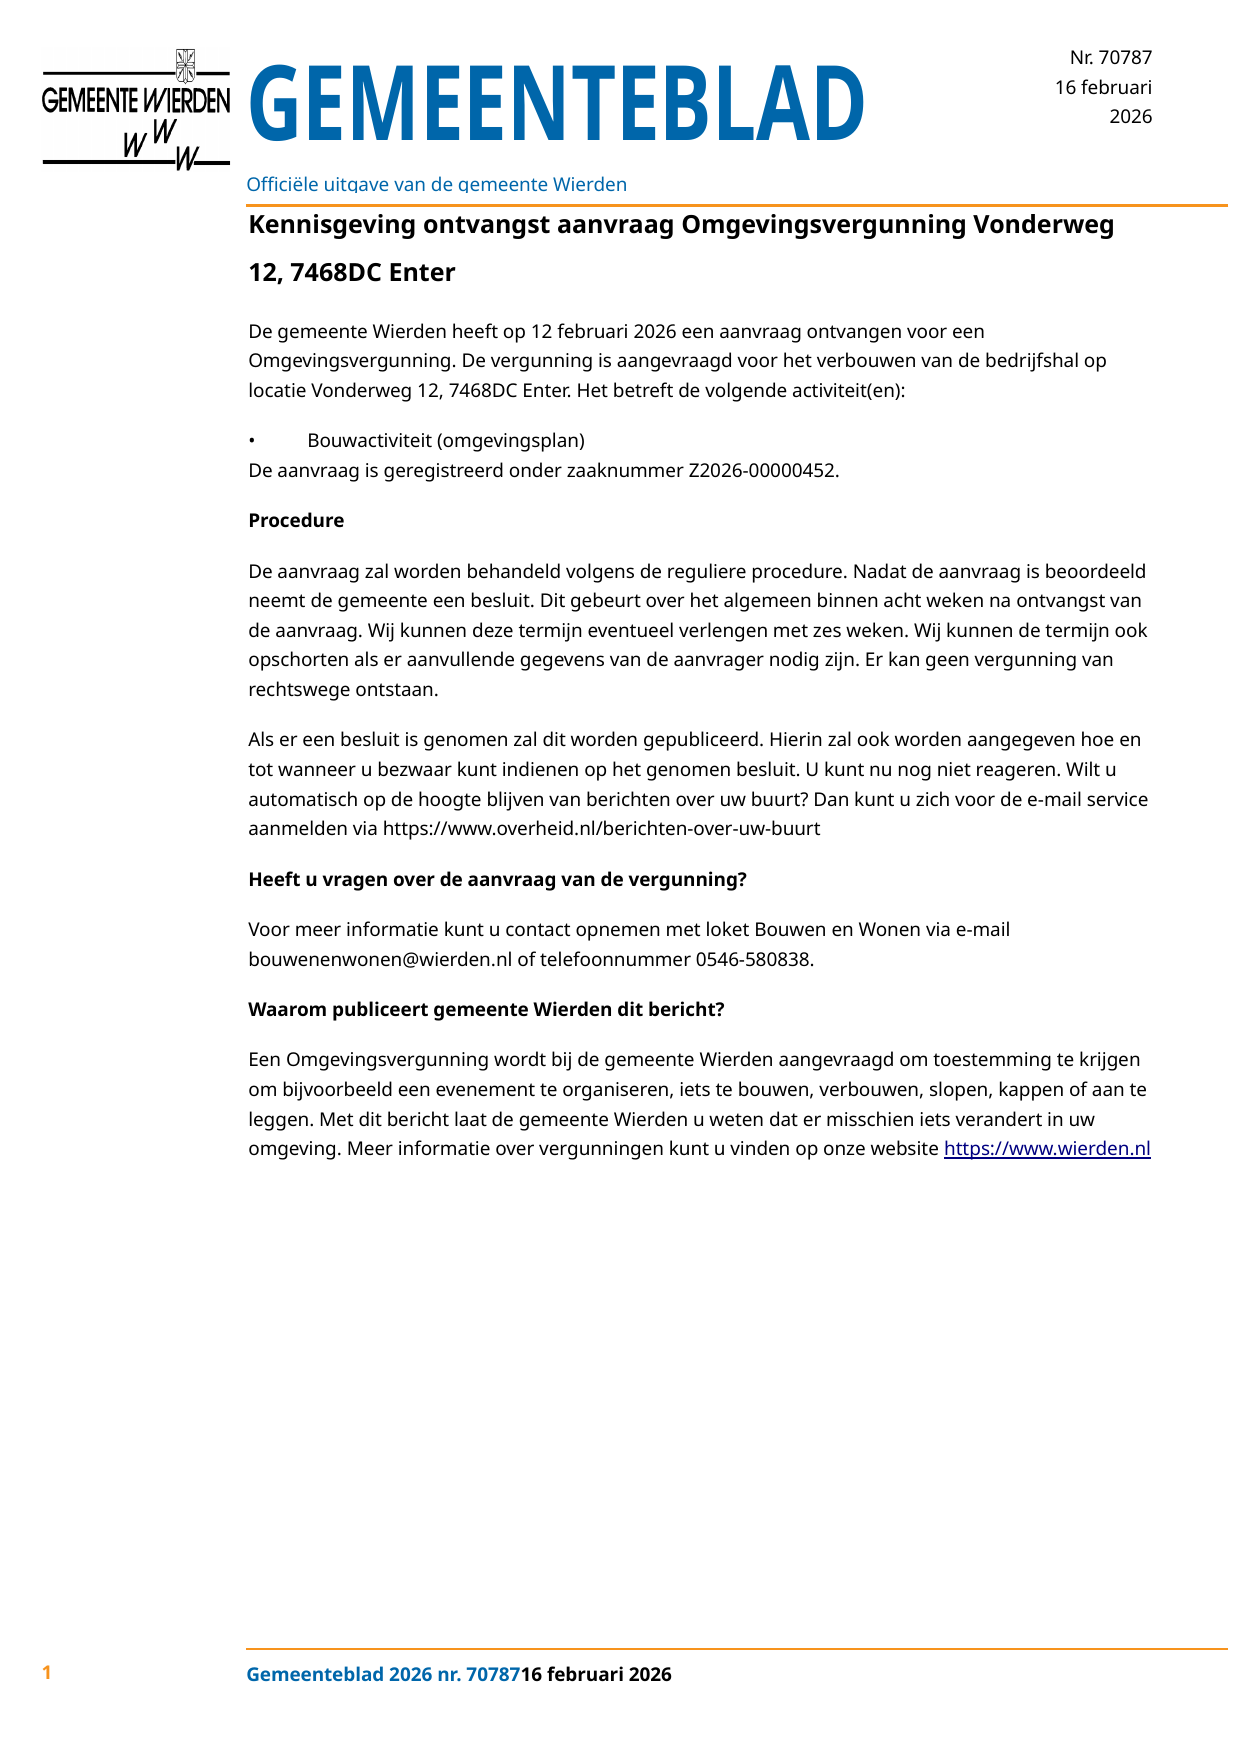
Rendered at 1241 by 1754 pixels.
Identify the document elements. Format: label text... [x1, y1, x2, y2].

text Als er een besluit is genomen zal dit worden gepubliceerd. Hierin zal ook worden aangegeven hoe en tot wanneer u bezwaar kunt indienen op het genomen besluit. U kunt nu nog niet reageren. Wilt u automatisch op de hoogte blijven van berichten over uw buurt? Dan kunt u zich voor de e-mail service aanmelden via https://www.overheid.nl/berichten-over-uw-buurt [248, 727, 1152, 841]
text De aanvraag is geregistreerd onder zaaknummer Z2026-00000452. [248, 457, 1152, 483]
text Een Omgevingsvergunning wordt bij de gemeente Wierden aangevraagd om toestemming te krijgen om bijvoorbeeld een evenement te organiseren, iets te bouwen, verbouwen, slopen, kappen of aan te leggen. Met dit bericht laat de gemeente Wierden u weten dat er misschien iets verandert in uw omgeving. Meer informatie over vergunningen kunt u vinden op onze website https://www.wierden.nl [248, 1047, 1152, 1161]
text Voor meer informatie kunt u contact opnemen met loket Bouwen en Wonen via e-mail bouwenenwonen@wierden.nl of telefoonnummer 0546-580838. [248, 916, 1152, 972]
picture [41, 47, 231, 172]
text De gemeente Wierden heeft op 12 februari 2026 een aanvraag ontvangen voor een Omgevingsvergunning. De vergunning is aangevraagd voor het verbouwen van de bedrijfshal op locatie Vonderweg 12, 7468DC Enter. Het betreft de volgende activiteit(en): [248, 318, 1152, 403]
text Procedure [248, 507, 1152, 533]
text De aanvraag zal worden behandeld volgens de reguliere procedure. Nadat de aanvraag is beoordeeld neemt de gemeente een besluit. Dit gebeurt over het algemeen binnen acht weken na ontvangst van de aanvraag. Wij kunnen deze termijn eventueel verlengen met zes weken. Wij kunnen de termijn ook opschorten als er aanvullende gegevens van de aanvrager nodig zijn. Er kan geen vergunning van rechtswege ontstaan. [248, 558, 1152, 702]
text Waarom publiceert gemeente Wierden dit bericht? [248, 996, 1152, 1022]
text Heeft u vragen over de aanvraag van de vergunning? [248, 866, 1152, 892]
text Kennisgeving ontvangst aanvraag Omgevingsvergunning Vonderweg 12, 7468DC Enter [248, 207, 1152, 288]
list Bouwactiviteit (omgevingsplan) [248, 427, 1152, 453]
